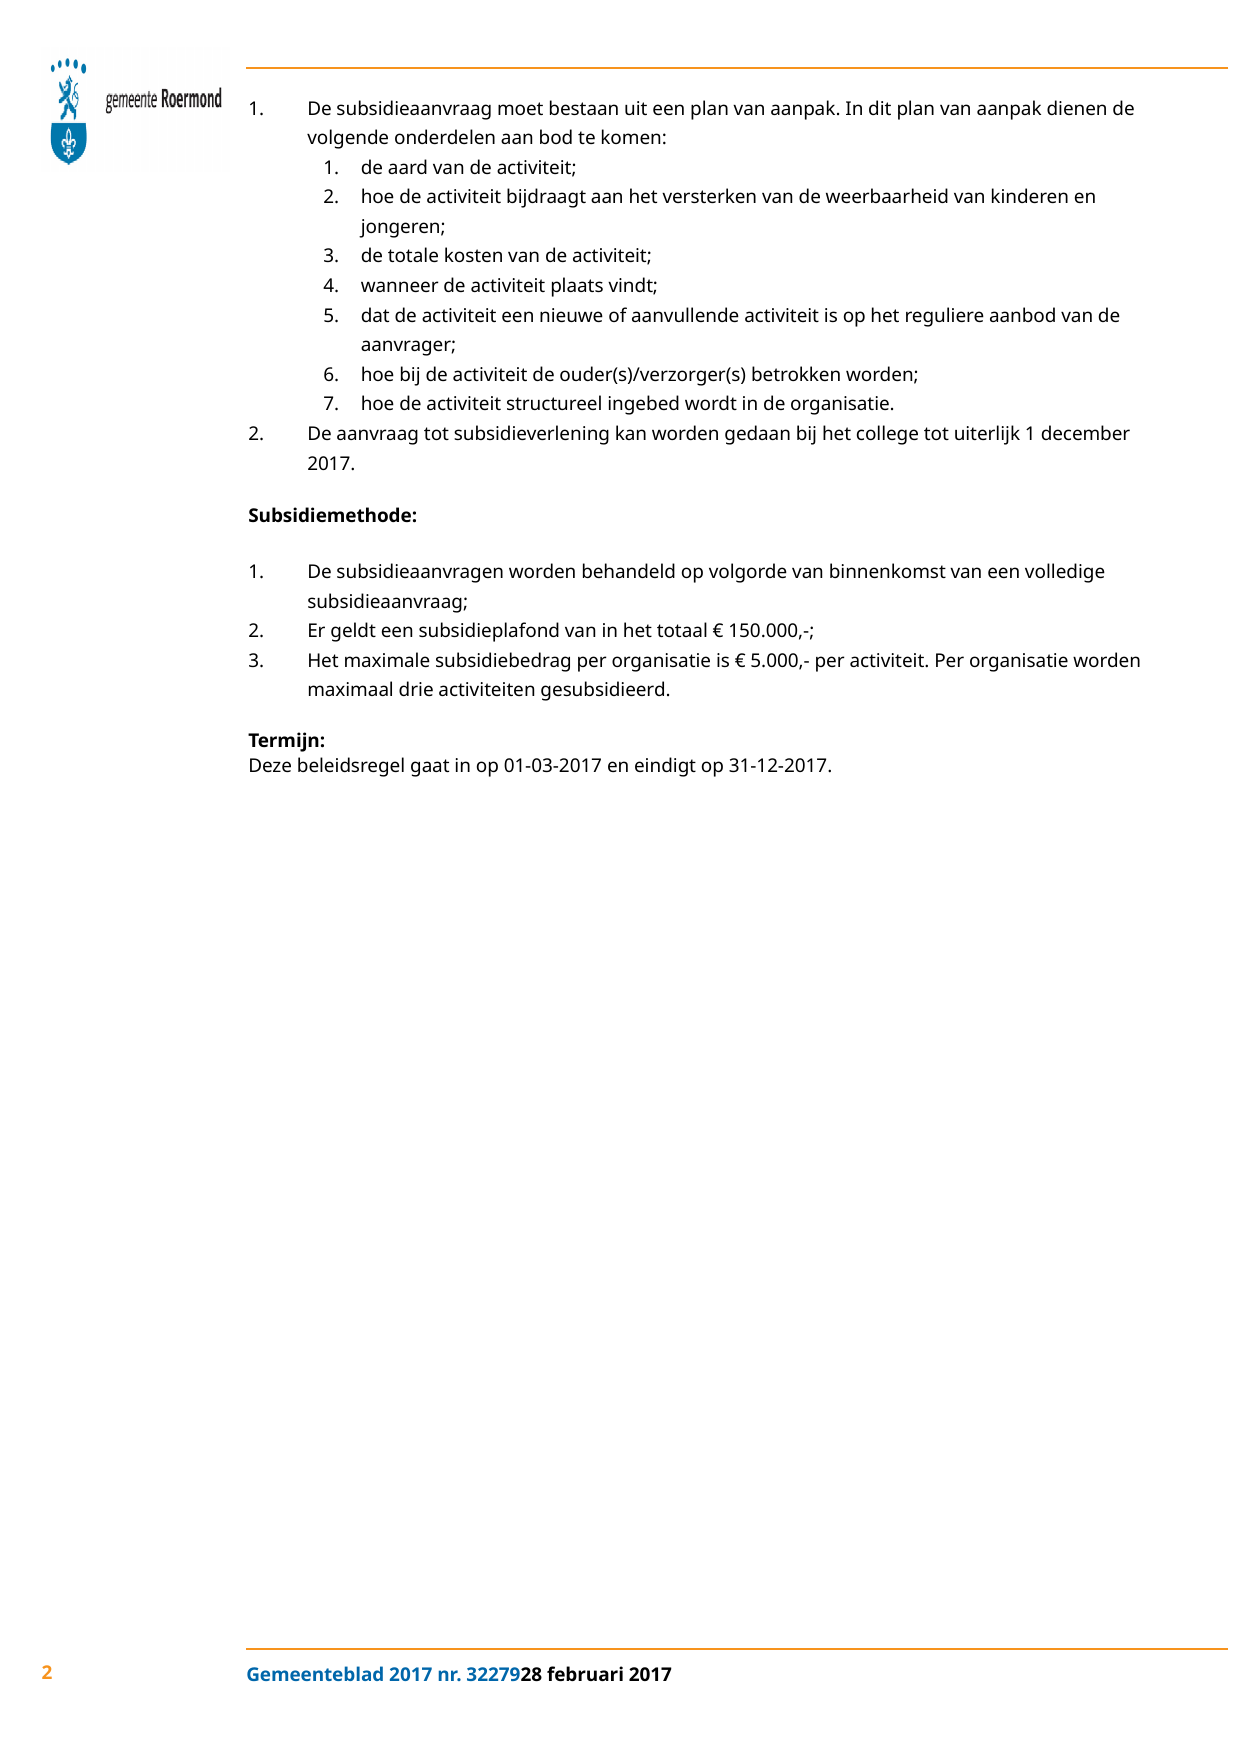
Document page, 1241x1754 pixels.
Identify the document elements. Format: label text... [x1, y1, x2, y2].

list De aanvraag tot subsidieverlening kan worden gedaan bij het college tot uiterlijk 1 december 2017. [248, 420, 1152, 476]
picture [41, 47, 231, 172]
text Deze beleidsregel gaat in op 01-03-2017 en eindigt op 31-12-2017. [248, 753, 1152, 778]
text Termijn: [248, 727, 1152, 753]
list Er geldt een subsidieplafond van in het totaal € 150.000,-; [248, 617, 1152, 643]
list wanneer de activiteit plaats vindt; [323, 272, 1152, 298]
list De subsidieaanvragen worden behandeld op volgorde van binnenkomst van een volledige subsidieaanvraag; [248, 558, 1152, 613]
list de aard van de activiteit; [323, 154, 1152, 180]
text Subsidiemethode: [248, 500, 1152, 529]
list hoe de activiteit bijdraagt aan het versterken van de weerbaarheid van kinderen en jongeren; [323, 183, 1152, 239]
list hoe bij de activiteit de ouder(s)/verzorger(s) betrokken worden; [323, 361, 1152, 387]
list Het maximale subsidiebedrag per organisatie is € 5.000,- per activiteit. Per organisatie worden maximaal drie activiteiten gesubsidieerd. [248, 647, 1152, 702]
list de totale kosten van de activiteit; [323, 243, 1152, 268]
list hoe de activiteit structureel ingebed wordt in de organisatie. [323, 391, 1152, 416]
list De subsidieaanvraag moet bestaan uit een plan van aanpak. In dit plan van aanpak dienen de volgende onderdelen aan bod te komen: [248, 95, 1152, 150]
list dat de activiteit een nieuwe of aanvullende activiteit is op het reguliere aanbod van de aanvrager; [323, 302, 1152, 357]
